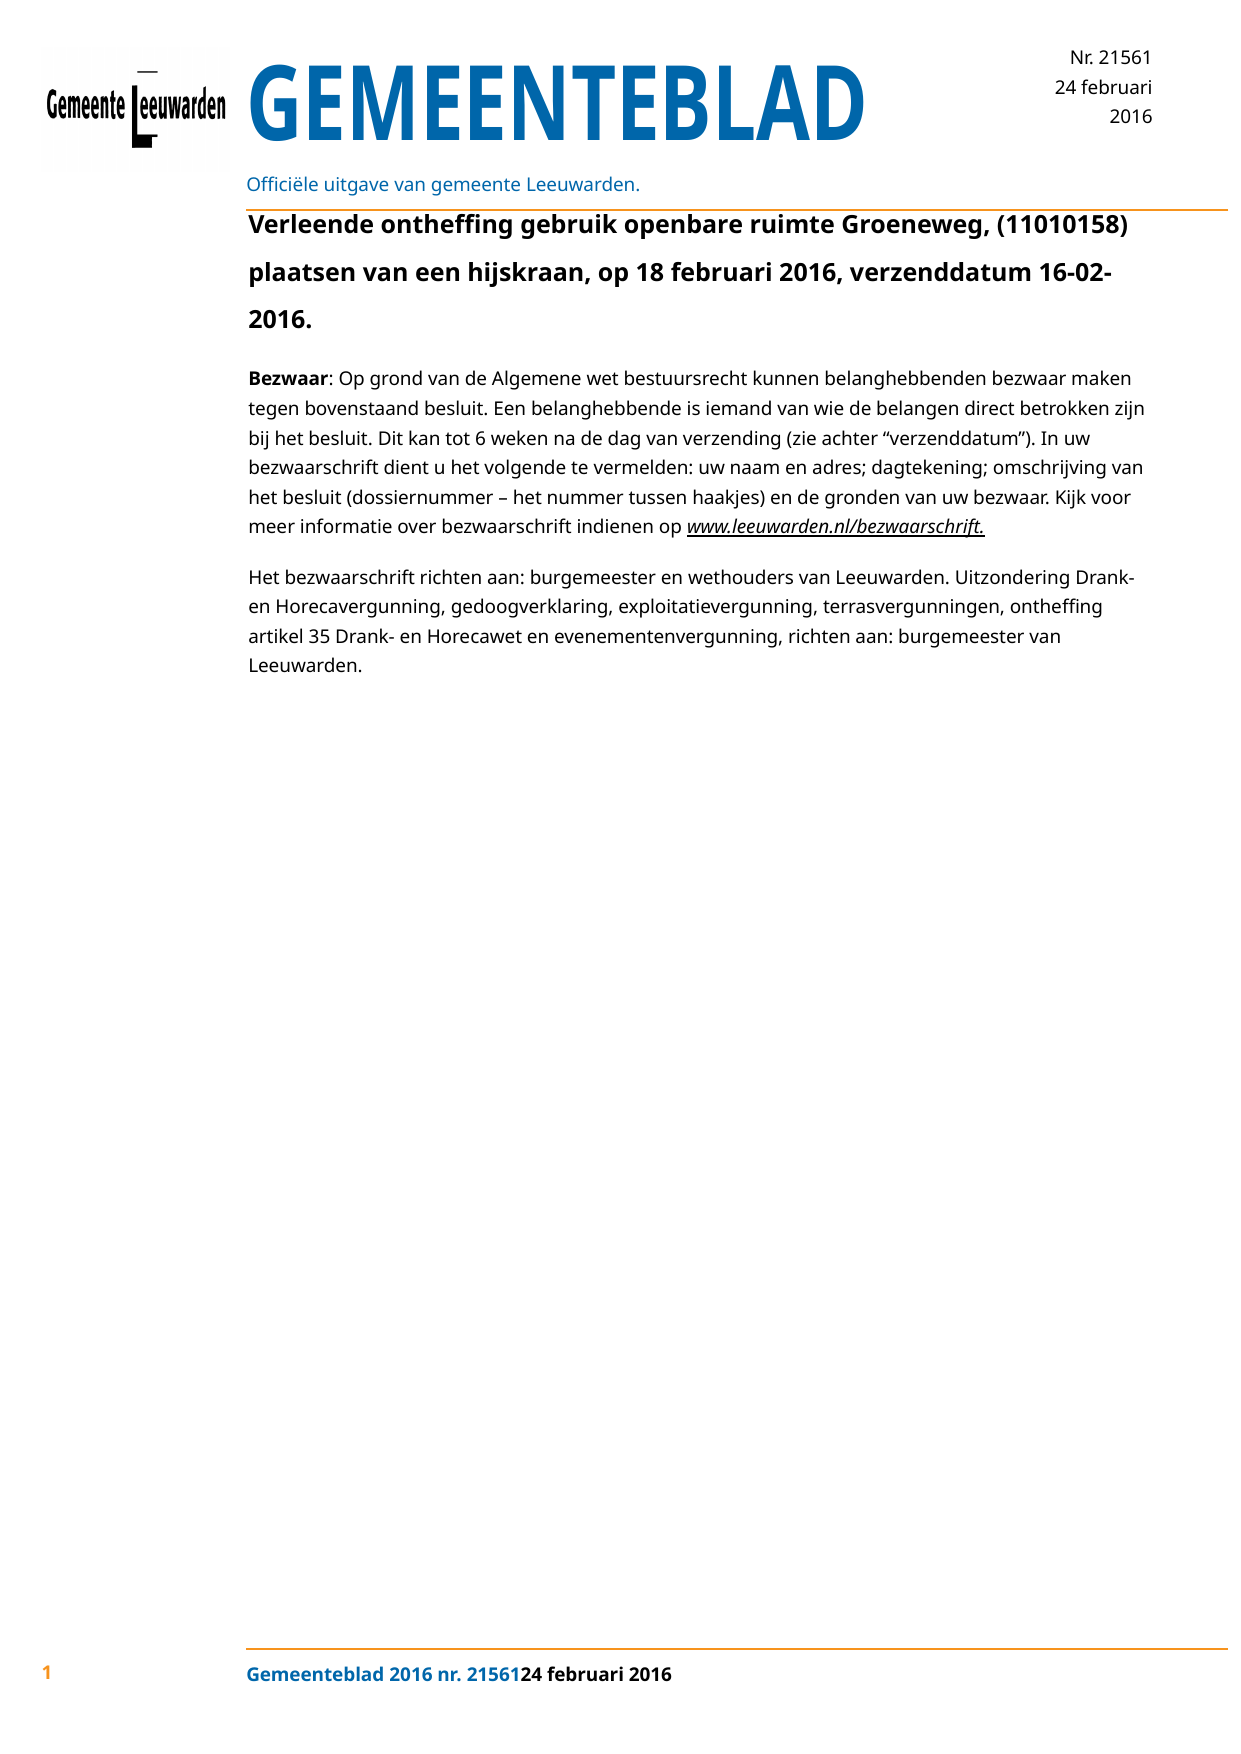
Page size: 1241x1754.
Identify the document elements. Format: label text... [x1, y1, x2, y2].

text Bezwaar: Op grond van de Algemene wet bestuursrecht kunnen belanghebbenden bezwaar maken tegen bovenstaand besluit. Een belanghebbende is iemand van wie de belangen direct betrokken zijn bij het besluit. Dit kan tot 6 weken na de dag van verzending (zie achter “verzenddatum”). In uw bezwaarschrift dient u het volgende te vermelden: uw naam en adres; dagtekening; omschrijving van het besluit (dossiernummer – het nummer tussen haakjes) en de gronden van uw bezwaar. Kijk voor meer informatie over bezwaarschrift indienen op www.leeuwarden.nl/bezwaarschrift. [248, 366, 1152, 539]
text Verleende ontheffing gebruik openbare ruimte Groeneweg, (11010158) plaatsen van een hijskraan, op 18 februari 2016, verzenddatum 16-02-2016. [248, 211, 1152, 336]
picture [41, 47, 231, 172]
text Het bezwaarschrift richten aan: burgemeester en wethouders van Leeuwarden. Uitzondering Drank- en Horecavergunning, gedoogverklaring, exploitatievergunning, terrasvergunningen, ontheffing artikel 35 Drank- en Horecawet en evenementenvergunning, richten aan: burgemeester van Leeuwarden. [248, 564, 1152, 678]
